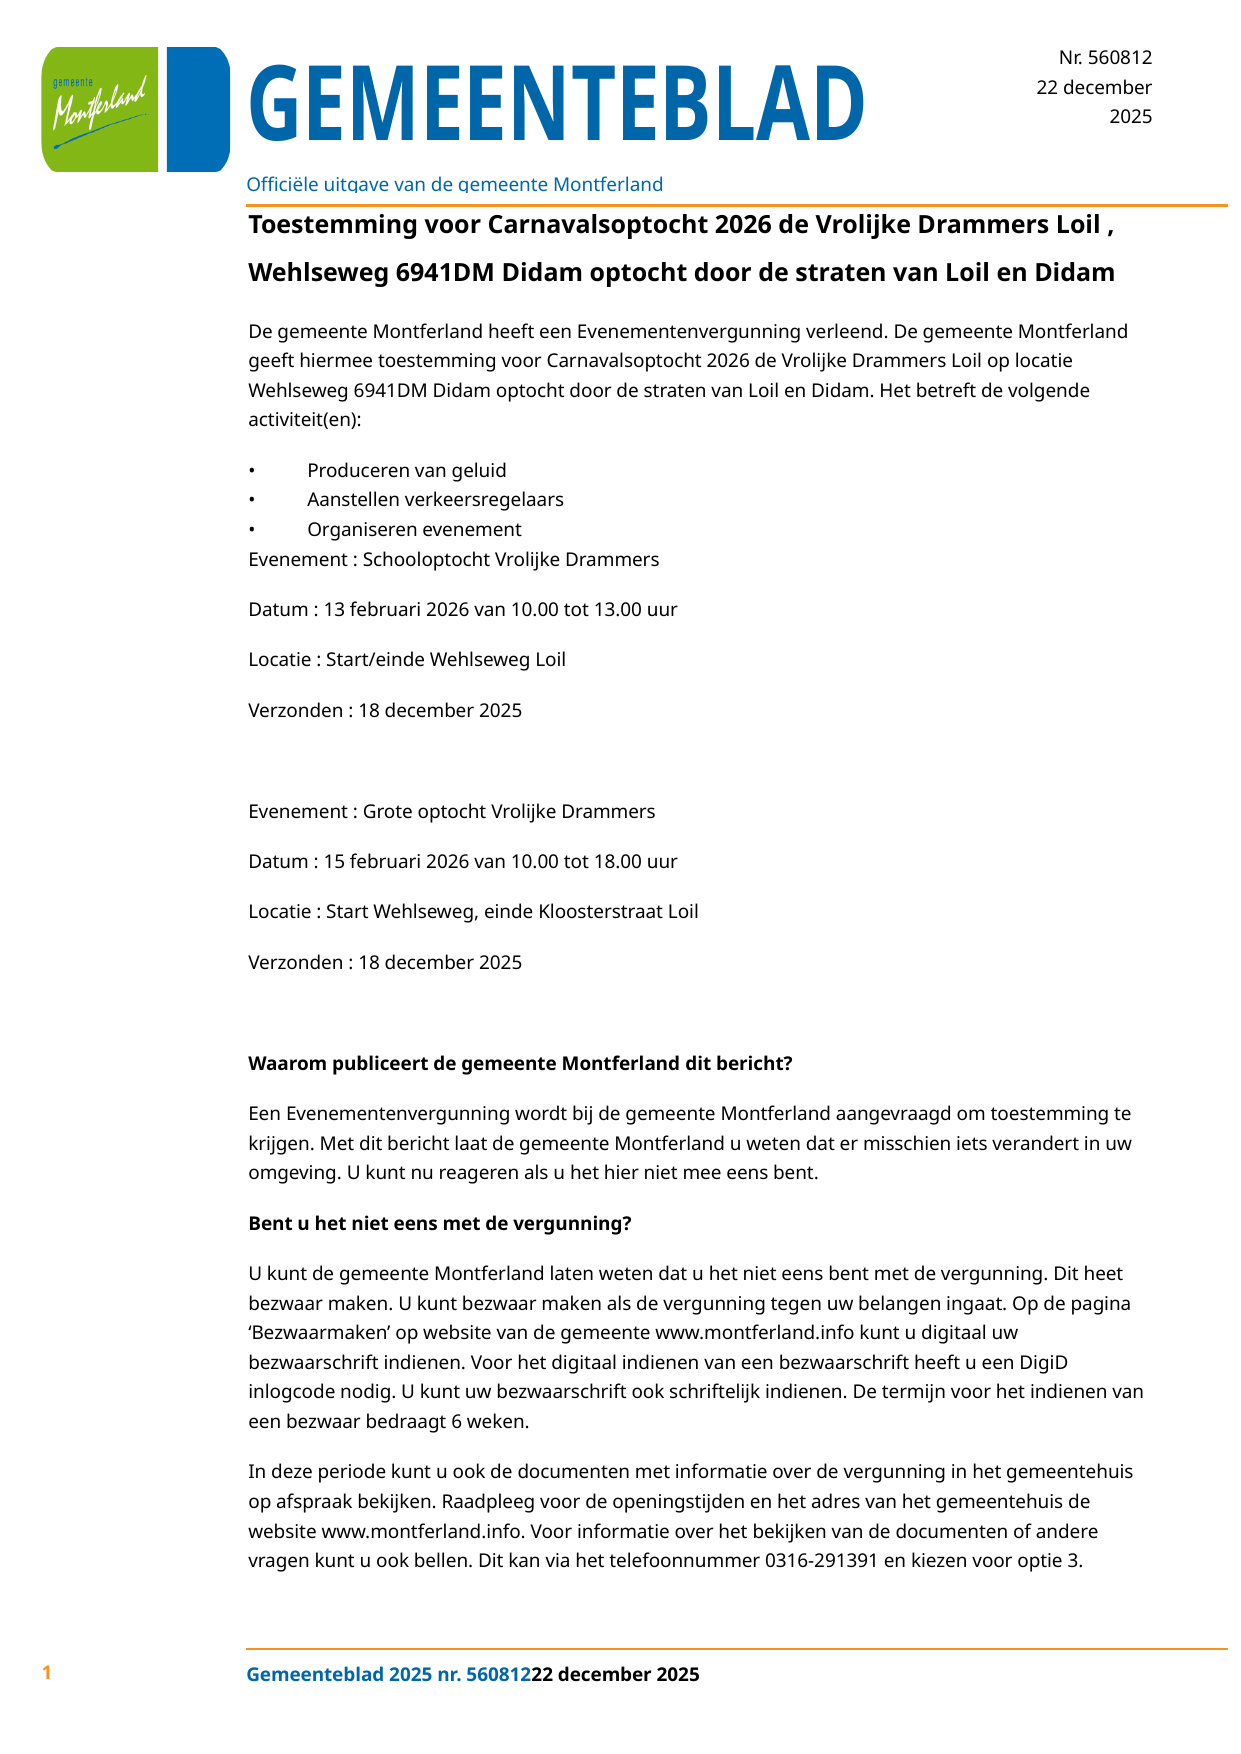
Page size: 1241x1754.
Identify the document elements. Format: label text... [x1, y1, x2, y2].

text Een Evenementenvergunning wordt bij de gemeente Montferland aangevraagd om toestemming te krijgen. Met dit bericht laat de gemeente Montferland u weten dat er misschien iets verandert in uw omgeving. U kunt nu reageren als u het hier niet mee eens bent. [248, 1100, 1152, 1185]
list Aanstellen verkeersregelaars [248, 487, 1152, 512]
text In deze periode kunt u ook de documenten met informatie over de vergunning in het gemeentehuis op afspraak bekijken. Raadpleeg voor de openingstijden en het adres van het gemeentehuis de website www.montferland.info. Voor informatie over het bekijken van de documenten of andere vragen kunt u ook bellen. Dit kan via het telefoonnummer 0316-291391 en kiezen voor optie 3. [248, 1459, 1152, 1573]
text Datum : 13 februari 2026 van 10.00 tot 13.00 uur [248, 596, 1152, 622]
text Waarom publiceert de gemeente Montferland dit bericht? [248, 1050, 1152, 1076]
list Produceren van geluid [248, 457, 1152, 483]
picture [41, 47, 231, 172]
list Organiseren evenement [248, 516, 1152, 542]
text Evenement : Grote optocht Vrolijke Drammers [248, 798, 1152, 824]
text Verzonden : 18 december 2025 [248, 697, 1152, 723]
text Verzonden : 18 december 2025 [248, 949, 1152, 975]
text Locatie : Start Wehlseweg, einde Kloosterstraat Loil [248, 899, 1152, 924]
text Evenement : Schooloptocht Vrolijke Drammers [248, 546, 1152, 572]
text Locatie : Start/einde Wehlseweg Loil [248, 647, 1152, 672]
text Bent u het niet eens met de vergunning? [248, 1210, 1152, 1236]
text Toestemming voor Carnavalsoptocht 2026 de Vrolijke Drammers Loil , Wehlseweg 6941DM Didam optocht door de straten van Loil en Didam [248, 207, 1152, 288]
text De gemeente Montferland heeft een Evenementenvergunning verleend. De gemeente Montferland geeft hiermee toestemming voor Carnavalsoptocht 2026 de Vrolijke Drammers Loil op locatie Wehlseweg 6941DM Didam optocht door de straten van Loil en Didam. Het betreft de volgende activiteit(en): [248, 318, 1152, 432]
text U kunt de gemeente Montferland laten weten dat u het niet eens bent met de vergunning. Dit heet bezwaar maken. U kunt bezwaar maken als de vergunning tegen uw belangen ingaat. Op de pagina ‘Bezwaarmaken’ op website van de gemeente www.montferland.info kunt u digitaal uw bezwaarschrift indienen. Voor het digitaal indienen van een bezwaarschrift heeft u een DigiD inlogcode nodig. U kunt uw bezwaarschrift ook schriftelijk indienen. De termijn voor het indienen van een bezwaar bedraagt 6 weken. [248, 1260, 1152, 1434]
text Datum : 15 februari 2026 van 10.00 tot 18.00 uur [248, 848, 1152, 874]
